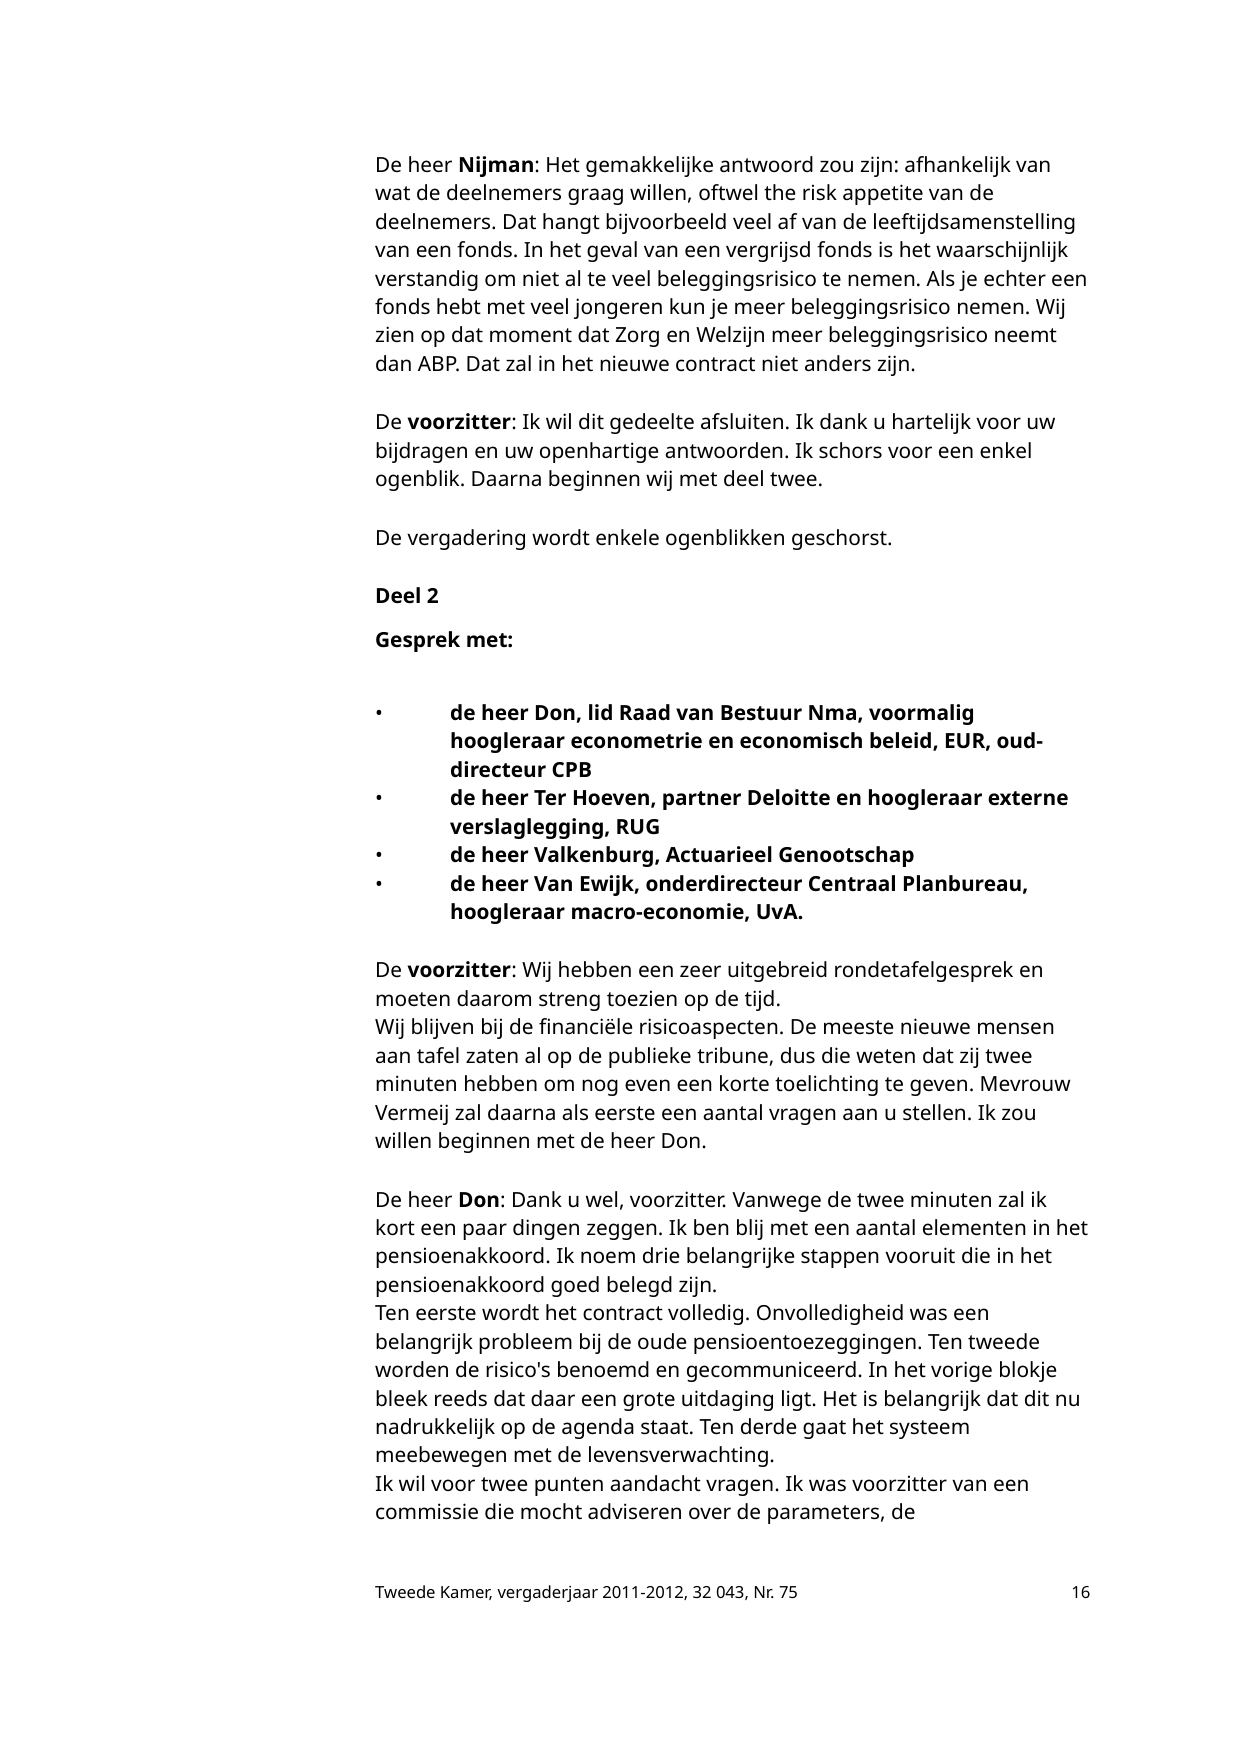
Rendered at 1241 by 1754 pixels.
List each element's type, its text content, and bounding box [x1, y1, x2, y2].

list de heer Don, lid Raad van Bestuur Nma, voormalig hoogleraar econometrie en economisch beleid, EUR, oud- directeur CPB [375, 698, 1090, 783]
text Gesprek met: [375, 625, 1090, 653]
text Ten eerste wordt het contract volledig. Onvolledigheid was een belangrijk probleem bij de oude pensioentoezeggingen. Ten tweede worden de risico's benoemd en gecommuniceerd. In het vorige blokje bleek reeds dat daar een grote uitdaging ligt. Het is belangrijk dat dit nu nadrukkelijk op de agenda staat. Ten derde gaat het systeem meebewegen met de levensverwachting. [375, 1298, 1090, 1469]
text De heer Don: Dank u wel, voorzitter. Vanwege de twee minuten zal ik kort een paar dingen zeggen. Ik ben blij met een aantal elementen in het pensioenakkoord. Ik noem drie belangrijke stappen vooruit die in het pensioenakkoord goed belegd zijn. [375, 1185, 1090, 1298]
text De vergadering wordt enkele ogenblikken geschorst. [375, 523, 1090, 551]
text Ik wil voor twee punten aandacht vragen. Ik was voorzitter van een commissie die mocht adviseren over de parameters, de [375, 1469, 1090, 1526]
text De voorzitter: Ik wil dit gedeelte afsluiten. Ik dank u hartelijk voor uw bijdragen en uw openhartige antwoorden. Ik schors voor een enkel ogenblik. Daarna beginnen wij met deel twee. [375, 407, 1090, 493]
text De voorzitter: Wij hebben een zeer uitgebreid rondetafelgesprek en moeten daarom streng toezien op de tijd. [375, 956, 1090, 1012]
list de heer Ter Hoeven, partner Deloitte en hoogleraar externe verslaglegging, RUG [375, 783, 1090, 840]
text Wij blijven bij de financiële risicoaspecten. De meeste nieuwe mensen aan tafel zaten al op de publieke tribune, dus die weten dat zij twee minuten hebben om nog even een korte toelichting te geven. Mevrouw Vermeij zal daarna als eerste een aantal vragen aan u stellen. Ik zou willen beginnen met de heer Don. [375, 1012, 1090, 1155]
text De heer Nijman: Het gemakkelijke antwoord zou zijn: afhankelijk van wat de deelnemers graag willen, oftwel the risk appetite van de deelnemers. Dat hangt bijvoorbeeld veel af van de leeftijdsamenstelling van een fonds. In het geval van een vergrijsd fonds is het waarschijnlijk verstandig om niet al te veel beleggingsrisico te nemen. Als je echter een fonds hebt met veel jongeren kun je meer beleggingsrisico nemen. Wij zien op dat moment dat Zorg en Welzijn meer beleggingsrisico neemt dan ABP. Dat zal in het nieuwe contract niet anders zijn. [375, 150, 1090, 377]
list de heer Van Ewijk, onderdirecteur Centraal Planbureau, hoogleraar macro-economie, UvA. [375, 869, 1090, 926]
list de heer Valkenburg, Actuarieel Genootschap [375, 840, 1090, 869]
text Deel 2 [375, 581, 1090, 610]
